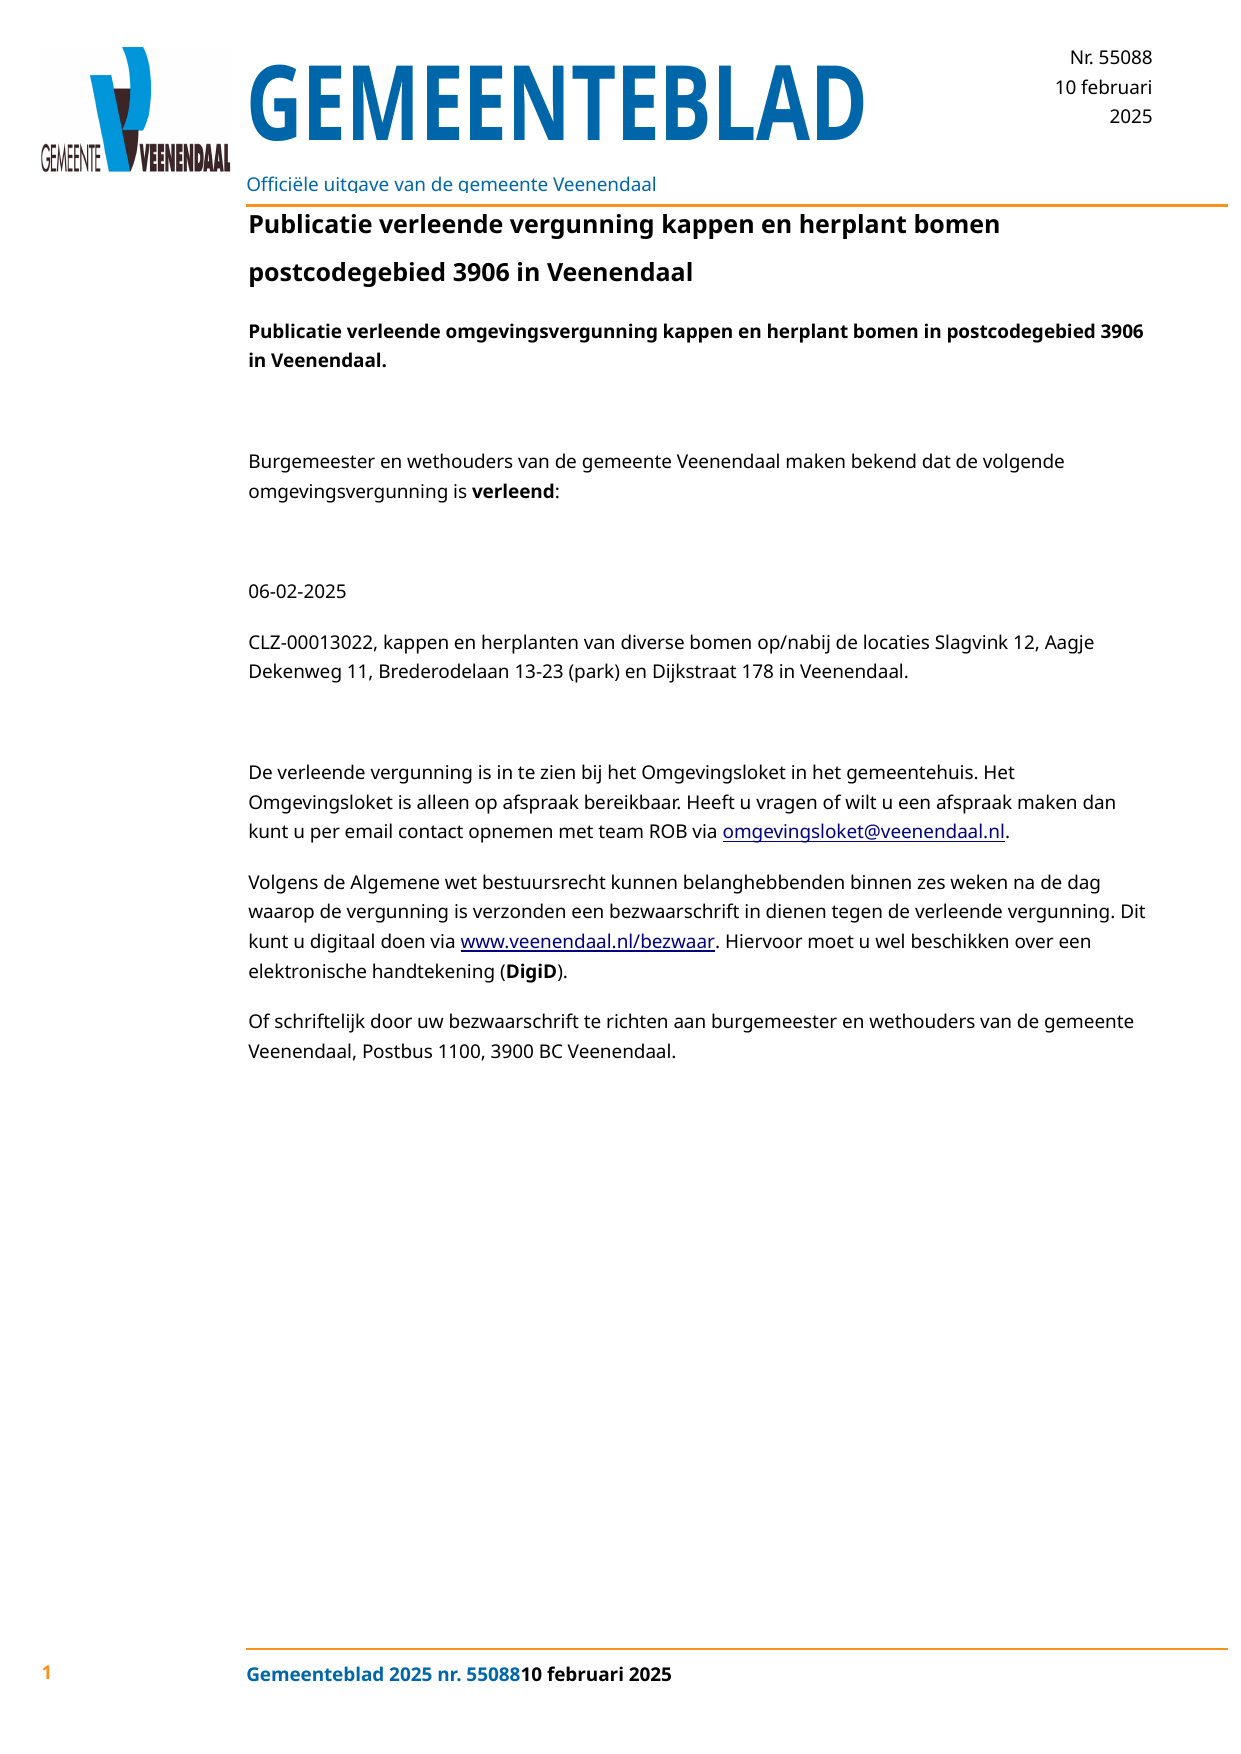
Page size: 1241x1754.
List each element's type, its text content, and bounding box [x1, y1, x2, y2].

text 06-02-2025 [248, 579, 1152, 604]
text De verleende vergunning is in te zien bij het Omgevingsloket in het gemeentehuis. Het Omgevingsloket is alleen op afspraak bereikbaar. Heeft u vragen of wilt u een afspraak maken dan kunt u per email contact opnemen met team ROB via omgevingsloket@veenendaal.nl. [248, 759, 1152, 844]
picture [41, 47, 130, 172]
text Of schriftelijk door uw bezwaarschrift te richten aan burgemeester en wethouders van de gemeente Veenendaal, Postbus 1100, 3900 BC Veenendaal. [248, 1008, 1152, 1064]
text Volgens de Algemene wet bestuursrecht kunnen belanghebbenden binnen zes weken na de dag waarop de vergunning is verzonden een bezwaarschrift in dienen tegen de verleende vergunning. Dit kunt u digitaal doen via www.veenendaal.nl/bezwaar. Hiervoor moet u wel beschikken over een elektronische handtekening (DigiD). [248, 869, 1152, 984]
text CLZ-00013022, kappen en herplanten van diverse bomen op/nabij de locaties Slagvink 12, Aagje Dekenweg 11, Brederodelaan 13-23 (park) en Dijkstraat 178 in Veenendaal. [248, 629, 1152, 684]
text Publicatie verleende omgevingsvergunning kappen en herplant bomen in postcodegebied 3906 in Veenendaal. [248, 318, 1152, 373]
picture [123, 47, 231, 172]
text Publicatie verleende vergunning kappen en herplant bomen postcodegebied 3906 in Veenendaal [248, 207, 1152, 288]
text Burgemeester en wethouders van de gemeente Veenendaal maken bekend dat de volgende omgevingsvergunning is verleend: [248, 448, 1152, 504]
